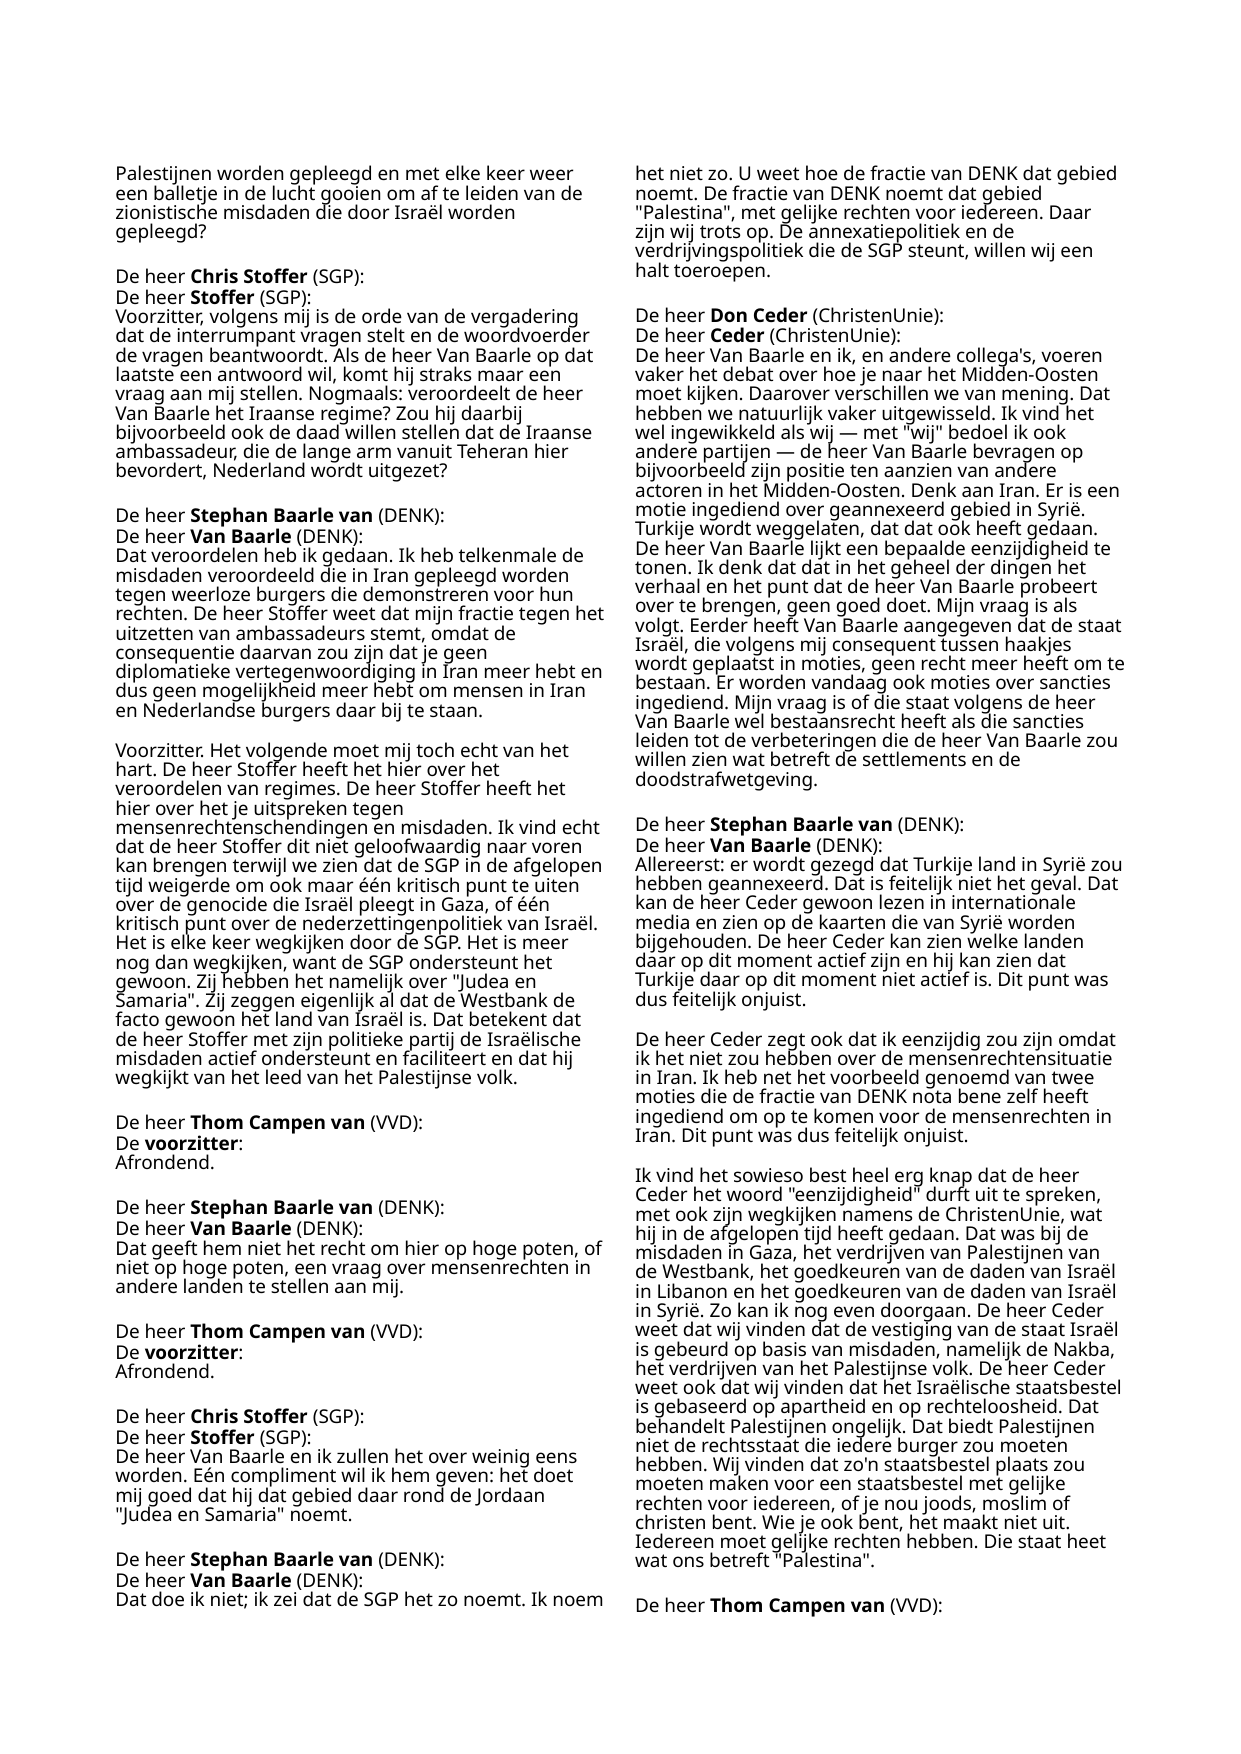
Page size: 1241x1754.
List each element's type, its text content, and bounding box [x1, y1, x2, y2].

text De heer Thom Campen van (VVD): [635, 1593, 1125, 1618]
text Voorzitter, volgens mij is de orde van de vergadering dat de interrumpant vragen stelt en de woordvoerder de vragen beantwoordt. Als de heer Van Baarle op dat laatste een antwoord wil, komt hij straks maar een vraag aan mij stellen. Nogmaals: veroordeelt de heer Van Baarle het Iraanse regime? Zou hij daarbij bijvoorbeeld ook de daad willen stellen dat de Iraanse ambassadeur, die de lange arm vanuit Teheran hier bevordert, Nederland wordt uitgezet? [115, 308, 605, 482]
text De heer Van Baarle en ik zullen het over weinig eens worden. Eén compliment wil ik hem geven: het doet mij goed dat hij dat gebied daar rond de Jordaan "Judea en Samaria" noemt. [115, 1448, 605, 1525]
text De voorzitter: [115, 1135, 605, 1154]
text De heer Van Baarle (DENK): [115, 528, 605, 547]
text De voorzitter: [115, 1344, 605, 1363]
text De heer Ceder zegt ook dat ik eenzijdig zou zijn omdat ik het niet zou hebben over de mensenrechtensituatie in Iran. Ik heb net het voorbeeld genoemd van twee moties die de fractie van DENK nota bene zelf heeft ingediend om op te komen voor de mensenrechten in Iran. Dit punt was dus feitelijk onjuist. [635, 1031, 1125, 1146]
text De heer Don Ceder (ChristenUnie): [635, 302, 1125, 327]
text De heer Stoffer (SGP): [115, 289, 605, 308]
text het niet zo. U weet hoe de fractie van DENK dat gebied noemt. De fractie van DENK noemt dat gebied "Palestina", met gelijke rechten voor iedereen. Daar zijn wij trots op. De annexatiepolitiek en de verdrijvingspolitiek die de SGP steunt, willen wij een halt toeroepen. [635, 165, 1125, 281]
text De heer Thom Campen van (VVD): [115, 1109, 605, 1135]
text De heer Stephan Baarle van (DENK): [115, 1546, 605, 1572]
text Voorzitter. Het volgende moet mij toch echt van het hart. De heer Stoffer heeft het hier over het veroordelen van regimes. De heer Stoffer heeft het hier over het je uitspreken tegen mensenrechtenschendingen en misdaden. Ik vind echt dat de heer Stoffer dit niet geloofwaardig naar voren kan brengen terwijl we zien dat de SGP in de afgelopen tijd weigerde om ook maar één kritisch punt te uiten over de genocide die Israël pleegt in Gaza, of één kritisch punt over de nederzettingenpolitiek van Israël. Het is elke keer wegkijken door de SGP. Het is meer nog dan wegkijken, want de SGP ondersteunt het gewoon. Zij hebben het namelijk over "Judea en Samaria". Zij zeggen eigenlijk al dat de Westbank de facto gewoon het land van Israël is. Dat betekent dat de heer Stoffer met zijn politieke partij de Israëlische misdaden actief ondersteunt en faciliteert en dat hij wegkijkt van het leed van het Palestijnse volk. [115, 742, 605, 1088]
text De heer Van Baarle en ik, en andere collega's, voeren vaker het debat over hoe je naar het Midden-Oosten moet kijken. Daarover verschillen we van mening. Dat hebben we natuurlijk vaker uitgewisseld. Ik vind het wel ingewikkeld als wij — met "wij" bedoel ik ook andere partijen — de heer Van Baarle bevragen op bijvoorbeeld zijn positie ten aanzien van andere actoren in het Midden-Oosten. Denk aan Iran. Er is een motie ingediend over geannexeerd gebied in Syrië. Turkije wordt weggelaten, dat dat ook heeft gedaan. De heer Van Baarle lijkt een bepaalde eenzijdigheid te tonen. Ik denk dat dat in het geheel der dingen het verhaal en het punt dat de heer Van Baarle probeert over te brengen, geen goed doet. Mijn vraag is als volgt. Eerder heeft Van Baarle aangegeven dat de staat Israël, die volgens mij consequent tussen haakjes wordt geplaatst in moties, geen recht meer heeft om te bestaan. Er worden vandaag ook moties over sancties ingediend. Mijn vraag is of die staat volgens de heer Van Baarle wel bestaansrecht heeft als die sancties leiden tot de verbeteringen die de heer Van Baarle zou willen zien wat betreft de settlements en de doodstrafwetgeving. [635, 347, 1125, 790]
text De heer Stephan Baarle van (DENK): [115, 502, 605, 528]
text De heer Van Baarle (DENK): [635, 837, 1125, 856]
text Allereerst: er wordt gezegd dat Turkije land in Syrië zou hebben geannexeerd. Dat is feitelijk niet het geval. Dat kan de heer Ceder gewoon lezen in internationale media en zien op de kaarten die van Syrië worden bijgehouden. De heer Ceder kan zien welke landen daar op dit moment actief zijn en hij kan zien dat Turkije daar op dit moment niet actief is. Dit punt was dus feitelijk onjuist. [635, 856, 1125, 1010]
text De heer Stoffer (SGP): [115, 1429, 605, 1448]
text Palestijnen worden gepleegd en met elke keer weer een balletje in de lucht gooien om af te leiden van de zionistische misdaden die door Israël worden gepleegd? [115, 165, 605, 242]
text De heer Van Baarle (DENK): [115, 1572, 605, 1591]
text Afrondend. [115, 1363, 605, 1382]
text De heer Chris Stoffer (SGP): [115, 263, 605, 289]
text De heer Thom Campen van (VVD): [115, 1318, 605, 1344]
text Dat geeft hem niet het recht om hier op hoge poten, of niet op hoge poten, een vraag over mensenrechten in andere landen te stellen aan mij. [115, 1239, 605, 1297]
text De heer Chris Stoffer (SGP): [115, 1403, 605, 1429]
text De heer Stephan Baarle van (DENK): [115, 1194, 605, 1220]
text Afrondend. [115, 1154, 605, 1174]
text Ik vind het sowieso best heel erg knap dat de heer Ceder het woord "eenzijdigheid" durft uit te spreken, met ook zijn wegkijken namens de ChristenUnie, wat hij in de afgelopen tijd heeft gedaan. Dat was bij de misdaden in Gaza, het verdrijven van Palestijnen van de Westbank, het goedkeuren van de daden van Israël in Libanon en het goedkeuren van de daden van Israël in Syrië. Zo kan ik nog even doorgaan. De heer Ceder weet dat wij vinden dat de vestiging van de staat Israël is gebeurd op basis van misdaden, namelijk de Nakba, het verdrijven van het Palestijnse volk. De heer Ceder weet ook dat wij vinden dat het Israëlische staatsbestel is gebaseerd op apartheid en op rechteloosheid. Dat behandelt Palestijnen ongelijk. Dat biedt Palestijnen niet de rechtsstaat die iedere burger zou moeten hebben. Wij vinden dat zo'n staatsbestel plaats zou moeten maken voor een staatsbestel met gelijke rechten voor iedereen, of je nou joods, moslim of christen bent. Wie je ook bent, het maakt niet uit. Iedereen moet gelijke rechten hebben. Die staat heet wat ons betreft "Palestina". [635, 1167, 1125, 1572]
text De heer Van Baarle (DENK): [115, 1220, 605, 1239]
text Dat doe ik niet; ik zei dat de SGP het zo noemt. Ik noem [115, 1591, 605, 1610]
text De heer Ceder (ChristenUnie): [635, 327, 1125, 347]
text Dat veroordelen heb ik gedaan. Ik heb telkenmale de misdaden veroordeeld die in Iran gepleegd worden tegen weerloze burgers die demonstreren voor hun rechten. De heer Stoffer weet dat mijn fractie tegen het uitzetten van ambassadeurs stemt, omdat de consequentie daarvan zou zijn dat je geen diplomatieke vertegenwoordiging in Iran meer hebt en dus geen mogelijkheid meer hebt om mensen in Iran en Nederlandse burgers daar bij te staan. [115, 547, 605, 721]
text De heer Stephan Baarle van (DENK): [635, 811, 1125, 837]
